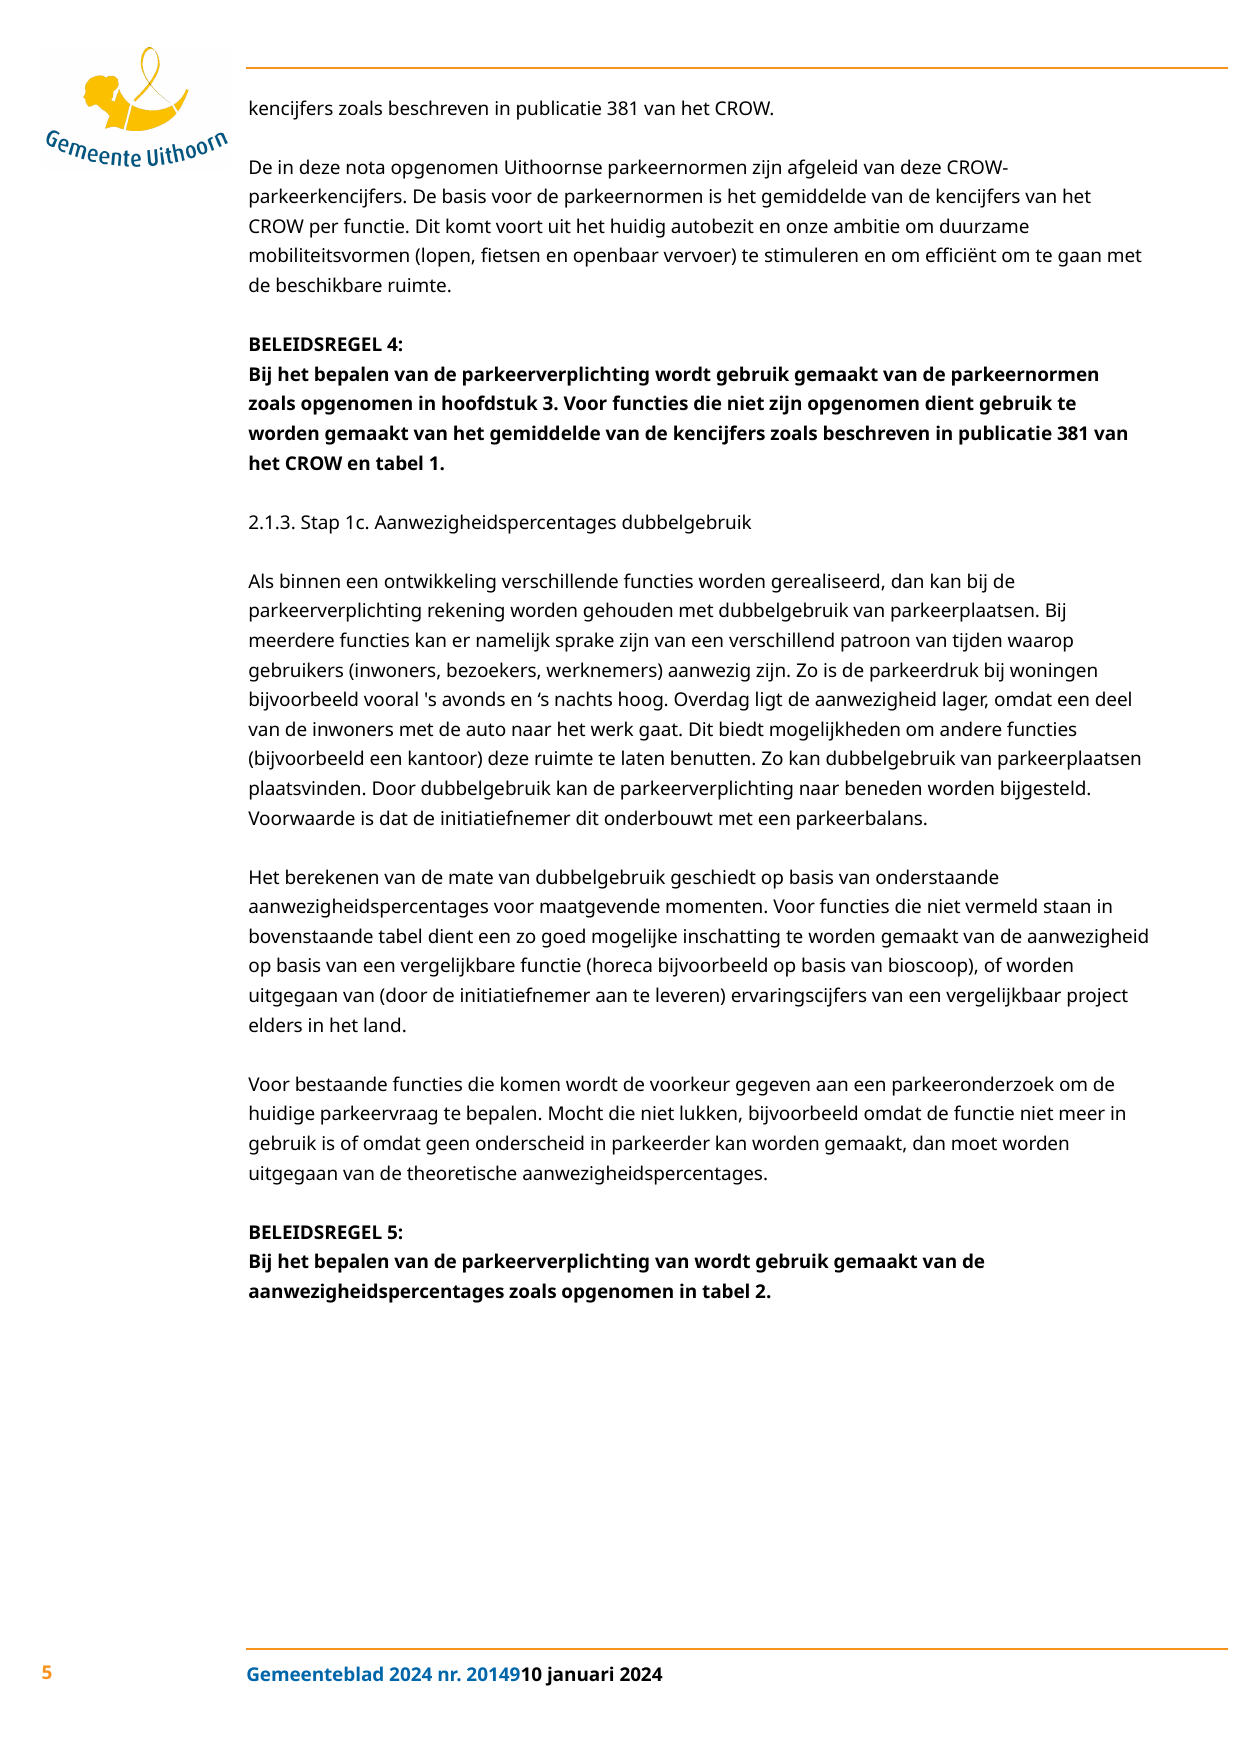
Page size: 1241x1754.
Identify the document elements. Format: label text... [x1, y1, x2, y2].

text Bij het bepalen van de parkeerverplichting van wordt gebruik gemaakt van de aanwezigheidspercentages zoals opgenomen in tabel 2. [248, 1248, 1152, 1304]
text BELEIDSREGEL 4: [248, 331, 1152, 357]
text Voor bestaande functies die komen wordt de voorkeur gegeven aan een parkeeronderzoek om de huidige parkeervraag te bepalen. Mocht die niet lukken, bijvoorbeeld omdat de functie niet meer in gebruik is of omdat geen onderscheid in parkeerder kan worden gemaakt, dan moet worden uitgegaan van de theoretische aanwezigheidspercentages. [248, 1071, 1152, 1186]
text BELEIDSREGEL 5: [248, 1219, 1152, 1245]
picture [41, 47, 231, 172]
text Het berekenen van de mate van dubbelgebruik geschiedt op basis van onderstaande aanwezigheidspercentages voor maatgevende momenten. Voor functies die niet vermeld staan in bovenstaande tabel dient een zo goed mogelijke inschatting te worden gemaakt van de aanwezigheid op basis van een vergelijkbare functie (horeca bijvoorbeeld op basis van bioscoop), of worden uitgegaan van (door de initiatiefnemer aan te leveren) ervaringscijfers van een vergelijkbaar project elders in het land. [248, 864, 1152, 1038]
text kencijfers zoals beschreven in publicatie 381 van het CROW. [248, 95, 1152, 121]
text Als binnen een ontwikkeling verschillende functies worden gerealiseerd, dan kan bij de parkeerverplichting rekening worden gehouden met dubbelgebruik van parkeerplaatsen. Bij meerdere functies kan er namelijk sprake zijn van een verschillend patroon van tijden waarop gebruikers (inwoners, bezoekers, werknemers) aanwezig zijn. Zo is de parkeerdruk bij woningen bijvoorbeeld vooral 's avonds en ‘s nachts hoog. Overdag ligt de aanwezigheid lager, omdat een deel van de inwoners met de auto naar het werk gaat. Dit biedt mogelijkheden om andere functies (bijvoorbeeld een kantoor) deze ruimte te laten benutten. Zo kan dubbelgebruik van parkeerplaatsen plaatsvinden. Door dubbelgebruik kan de parkeerverplichting naar beneden worden bijgesteld. Voorwaarde is dat de initiatiefnemer dit onderbouwt met een parkeerbalans. [248, 568, 1152, 831]
text Bij het bepalen van de parkeerverplichting wordt gebruik gemaakt van de parkeernormen zoals opgenomen in hoofdstuk 3. Voor functies die niet zijn opgenomen dient gebruik te worden gemaakt van het gemiddelde van de kencijfers zoals beschreven in publicatie 381 van het CROW en tabel 1. [248, 361, 1152, 476]
text De in deze nota opgenomen Uithoornse parkeernormen zijn afgeleid van deze CROW-parkeerkencijfers. De basis voor de parkeernormen is het gemiddelde van de kencijfers van het CROW per functie. Dit komt voort uit het huidig autobezit en onze ambitie om duurzame mobiliteitsvormen (lopen, fietsen en openbaar vervoer) te stimuleren en om efficiënt om te gaan met de beschikbare ruimte. [248, 154, 1152, 298]
text 2.1.3. Stap 1c. Aanwezigheidspercentages dubbelgebruik [248, 509, 1152, 535]
